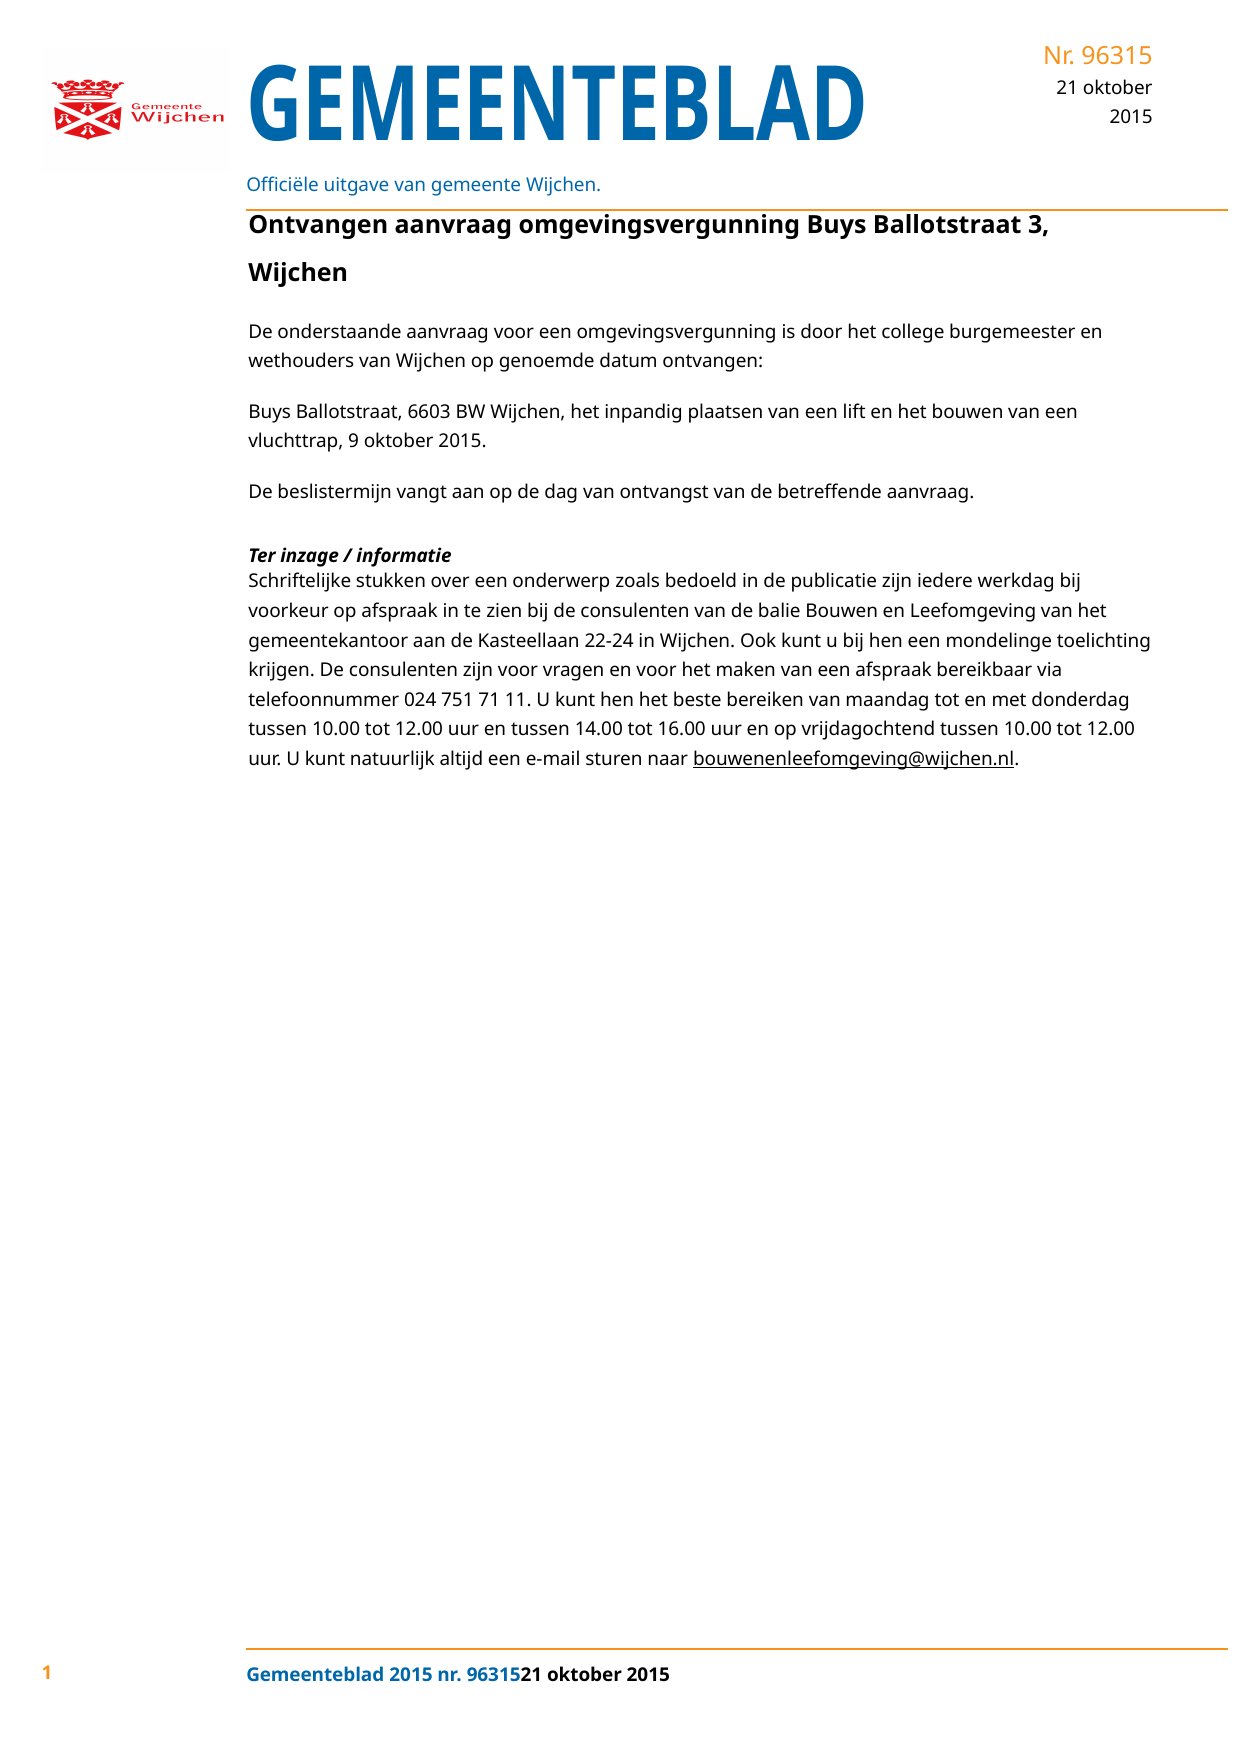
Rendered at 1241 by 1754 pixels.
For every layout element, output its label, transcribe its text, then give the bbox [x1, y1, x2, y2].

text Buys Ballotstraat, 6603 BW Wijchen, het inpandig plaatsen van een lift en het bouwen van een vluchttrap, 9 oktober 2015. [248, 398, 1152, 453]
picture [41, 47, 231, 172]
text Ontvangen aanvraag omgevingsvergunning Buys Ballotstraat 3, Wijchen [248, 211, 1152, 288]
text De onderstaande aanvraag voor een omgevingsvergunning is door het college burgemeester en wethouders van Wijchen op genoemde datum ontvangen: [248, 318, 1152, 373]
text De beslistermijn vangt aan op de dag van ontvangst van de betreffende aanvraag. [248, 478, 1152, 504]
text Schriftelijke stukken over een onderwerp zoals bedoeld in de publicatie zijn iedere werkdag bij voorkeur op afspraak in te zien bij de consulenten van de balie Bouwen en Leefomgeving van het gemeentekantoor aan de Kasteellaan 22-24 in Wijchen. Ook kunt u bij hen een mondelinge toelichting krijgen. De consulenten zijn voor vragen en voor het maken van een afspraak bereikbaar via telefoonnummer 024 751 71 11. U kunt hen het beste bereiken van maandag tot en met donderdag tussen 10.00 tot 12.00 uur en tussen 14.00 tot 16.00 uur en op vrijdagochtend tussen 10.00 tot 12.00 uur. U kunt natuurlijk altijd een e-mail sturen naar bouwenenleefomgeving@wijchen.nl. [248, 568, 1152, 771]
text Ter inzage / informatie [248, 542, 1152, 568]
